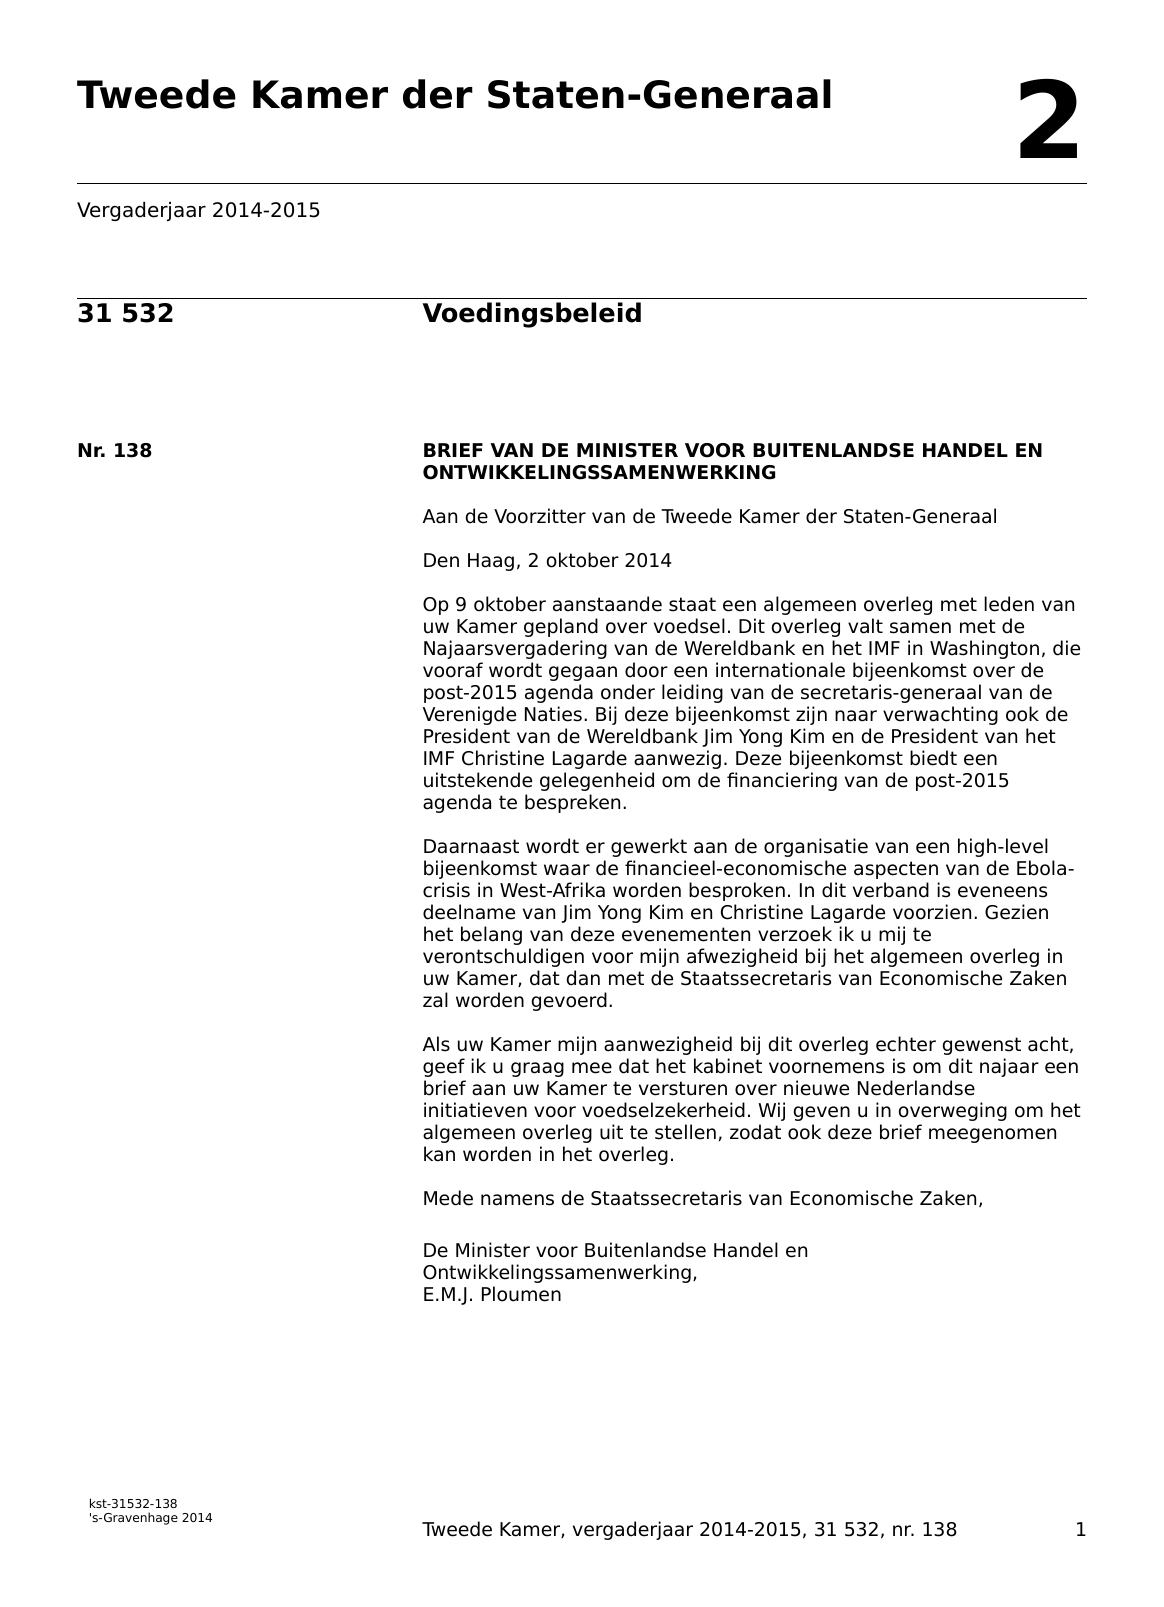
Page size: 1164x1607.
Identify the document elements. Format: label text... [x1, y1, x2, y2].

subtitle Nr. 138 BRIEF VAN DE MINISTER VOOR BUITENLANDSE HANDEL EN ONTWIKKELINGSSAMENWERKING [77, 440, 1087, 484]
text Daarnaast wordt er gewerkt aan de organisatie van een high-level bijeenkomst waar de financieel-economische aspecten van de Ebola-crisis in West-Afrika worden besproken. In dit verband is eveneens deelname van Jim Yong Kim en Christine Lagarde voorzien. Gezien het belang van deze evenementen verzoek ik u mij te verontschuldigen voor mijn afwezigheid bij het algemeen overleg in uw Kamer, dat dan met de Staatssecretaris van Economische Zaken zal worden gevoerd. [422, 836, 1087, 1012]
text Mede namens de Staatssecretaris van Economische Zaken, [422, 1188, 1087, 1210]
table_header Tweede Kamer der Staten-Generaal [77, 59, 886, 183]
table_cell Vergaderjaar 2014-2015 [77, 184, 1087, 298]
text Aan de Voorzitter van de Tweede Kamer der Staten-Generaal [422, 506, 1087, 528]
text kst-31532-138 [88, 1497, 323, 1511]
text Als uw Kamer mijn aanwezigheid bij dit overleg echter gewenst acht, geef ik u graag mee dat het kabinet voornemens is om dit najaar een brief aan uw Kamer te versturen over nieuwe Nederlandse initiatieven voor voedselzekerheid. Wij geven u in overweging om het algemeen overleg uit te stellen, zodat ook deze brief meegenomen kan worden in het overleg. [422, 1034, 1087, 1166]
text Den Haag, 2 oktober 2014 [422, 550, 1087, 572]
subtitle 31 532 Voedingsbeleid [77, 299, 1087, 329]
text De Minister voor Buitenlandse Handel en Ontwikkelingssamenwerking, E.M.J. Ploumen [422, 1240, 1087, 1306]
text 's-Gravenhage 2014 [88, 1511, 323, 1525]
table_header 2 [886, 59, 1087, 183]
text Op 9 oktober aanstaande staat een algemeen overleg met leden van uw Kamer gepland over voedsel. Dit overleg valt samen met de Najaarsvergadering van de Wereldbank en het IMF in Washington, die vooraf wordt gegaan door een internationale bijeenkomst over de post-2015 agenda onder leiding van de secretaris-generaal van de Verenigde Naties. Bij deze bijeenkomst zijn naar verwachting ook de President van de Wereldbank Jim Yong Kim en de President van het IMF Christine Lagarde aanwezig. Deze bijeenkomst biedt een uitstekende gelegenheid om de financiering van de post-2015 agenda te bespreken. [422, 594, 1087, 814]
